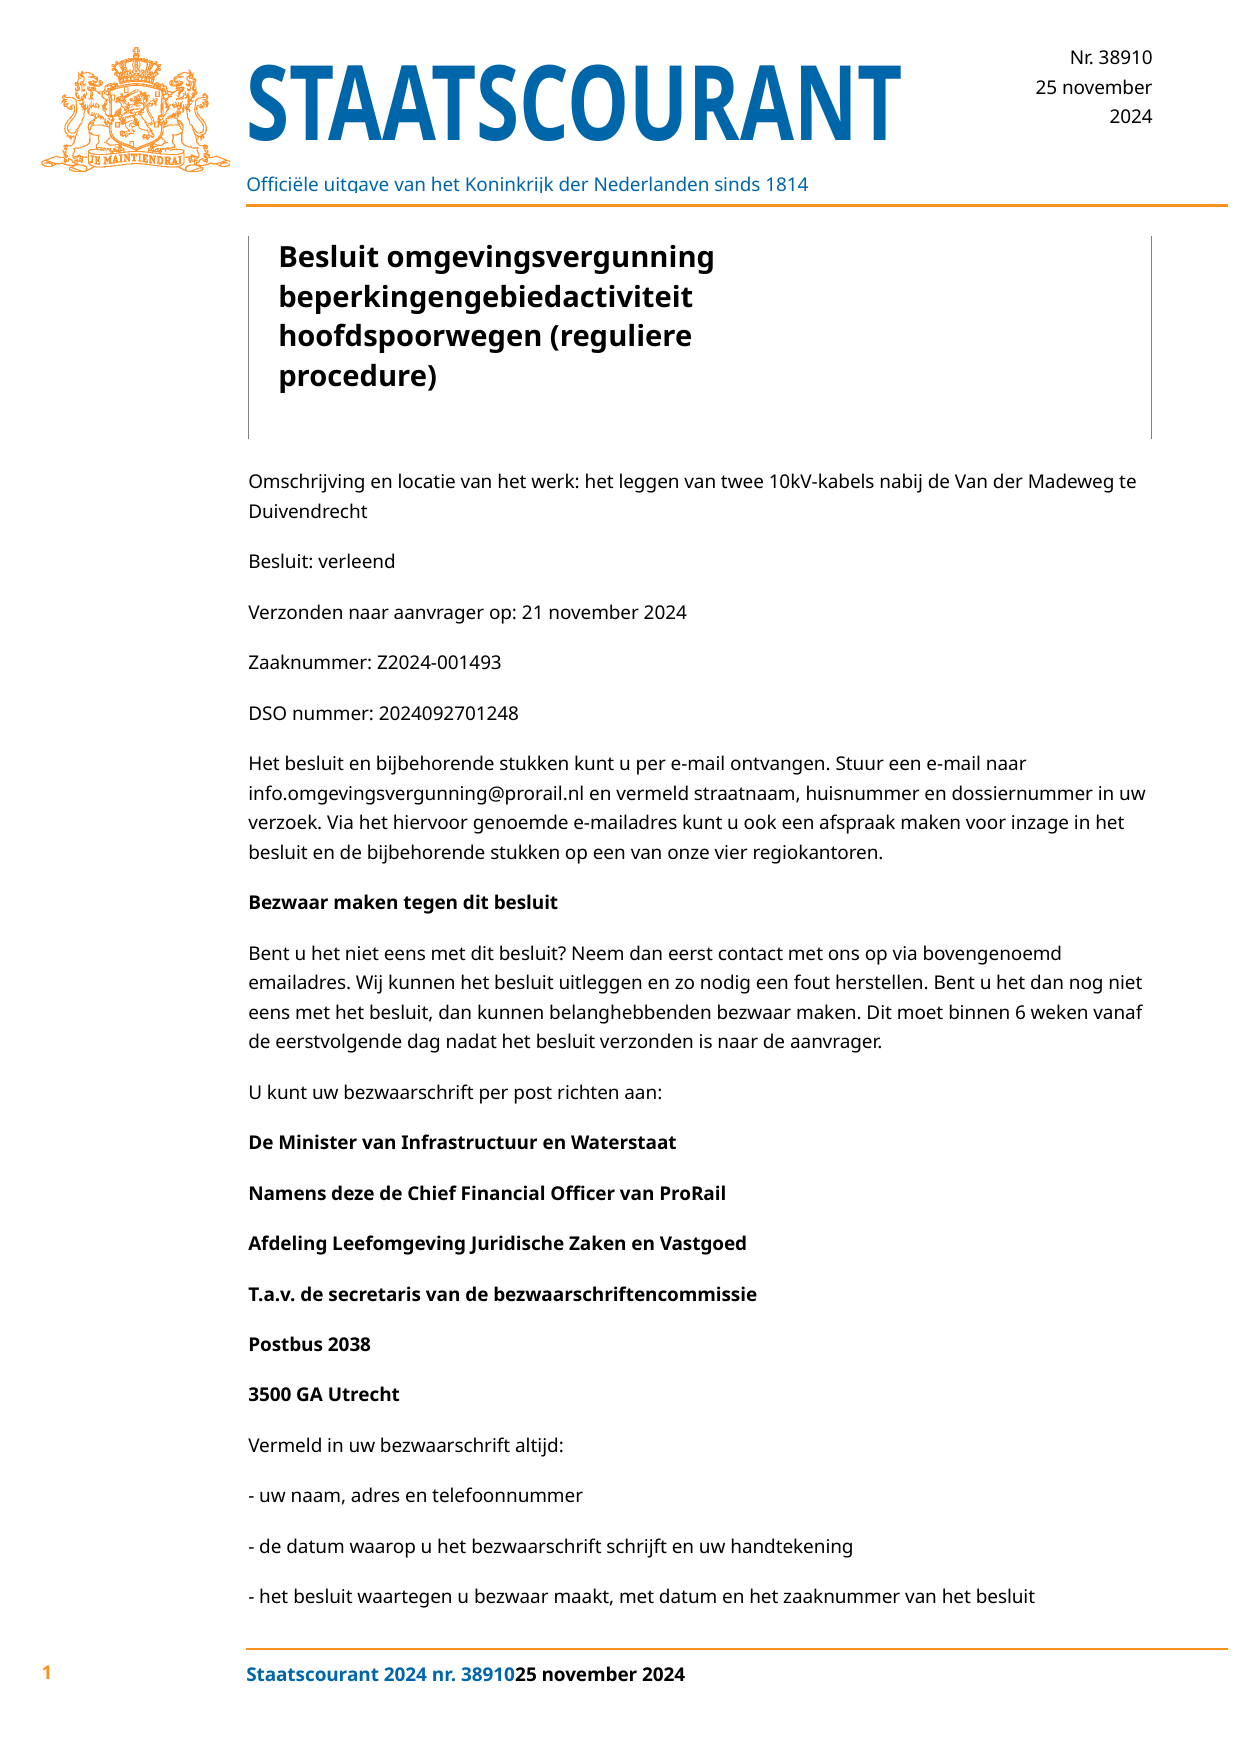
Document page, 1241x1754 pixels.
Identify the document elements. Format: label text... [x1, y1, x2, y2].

text Namens deze de Chief Financial Officer van ProRail [248, 1180, 1152, 1206]
text Verzonden naar aanvrager op: 21 november 2024 [248, 599, 1152, 625]
picture [912, 236, 1090, 414]
text - het besluit waartegen u bezwaar maakt, met datum en het zaaknummer van het besluit [248, 1583, 1152, 1609]
text DSO nummer: 2024092701248 [248, 700, 1152, 726]
text Afdeling Leefomgeving Juridische Zaken en Vastgoed [248, 1230, 1152, 1256]
table_header [850, 414, 1151, 439]
text Zaaknummer: Z2024-001493 [248, 649, 1152, 675]
text - de datum waarop u het bezwaarschrift schrijft en uw handtekening [248, 1533, 1152, 1558]
picture [41, 47, 231, 172]
table_header [1090, 236, 1151, 413]
text Bezwaar maken tegen dit besluit [248, 889, 1152, 915]
text Het besluit en bijbehorende stukken kunt u per e-mail ontvangen. Stuur een e-mail naar info.omgevingsvergunning@prorail.nl en vermeld straatnaam, huisnummer en dossiernummer in uw verzoek. Via het hiervoor genoemde e-mailadres kunt u ook een afspraak maken voor inzage in het besluit en de bijbehorende stukken op een van onze vier regiokantoren. [248, 750, 1152, 865]
text Vermeld in uw bezwaarschrift altijd: [248, 1432, 1152, 1458]
text Bent u het niet eens met dit besluit? Neem dan eerst contact met ons op via bovengenoemd emailadres. Wij kunnen het besluit uitleggen en zo nodig een fout herstellen. Bent u het dan nog niet eens met het besluit, dan kunnen belanghebbenden bezwaar maken. Dit moet binnen 6 weken vanaf de eerstvolgende dag nadat het besluit verzonden is naar de aanvrager. [248, 940, 1152, 1054]
table_header [850, 236, 912, 413]
text - uw naam, adres en telefoonnummer [248, 1482, 1152, 1508]
text U kunt uw bezwaarschrift per post richten aan: [248, 1079, 1152, 1105]
table_header Besluit omgevingsvergunning beperkingengebiedactiviteit hoofdspoorwegen (reguliere procedure) [249, 236, 850, 439]
text 3500 GA Utrecht [248, 1382, 1152, 1407]
text T.a.v. de secretaris van de bezwaarschriftencommissie [248, 1281, 1152, 1306]
text De Minister van Infrastructuur en Waterstaat [248, 1129, 1152, 1155]
text Omschrijving en locatie van het werk: het leggen van twee 10kV-kabels nabij de Van der Madeweg te Duivendrecht [248, 469, 1152, 524]
text Postbus 2038 [248, 1331, 1152, 1357]
text Besluit: verleend [248, 549, 1152, 574]
